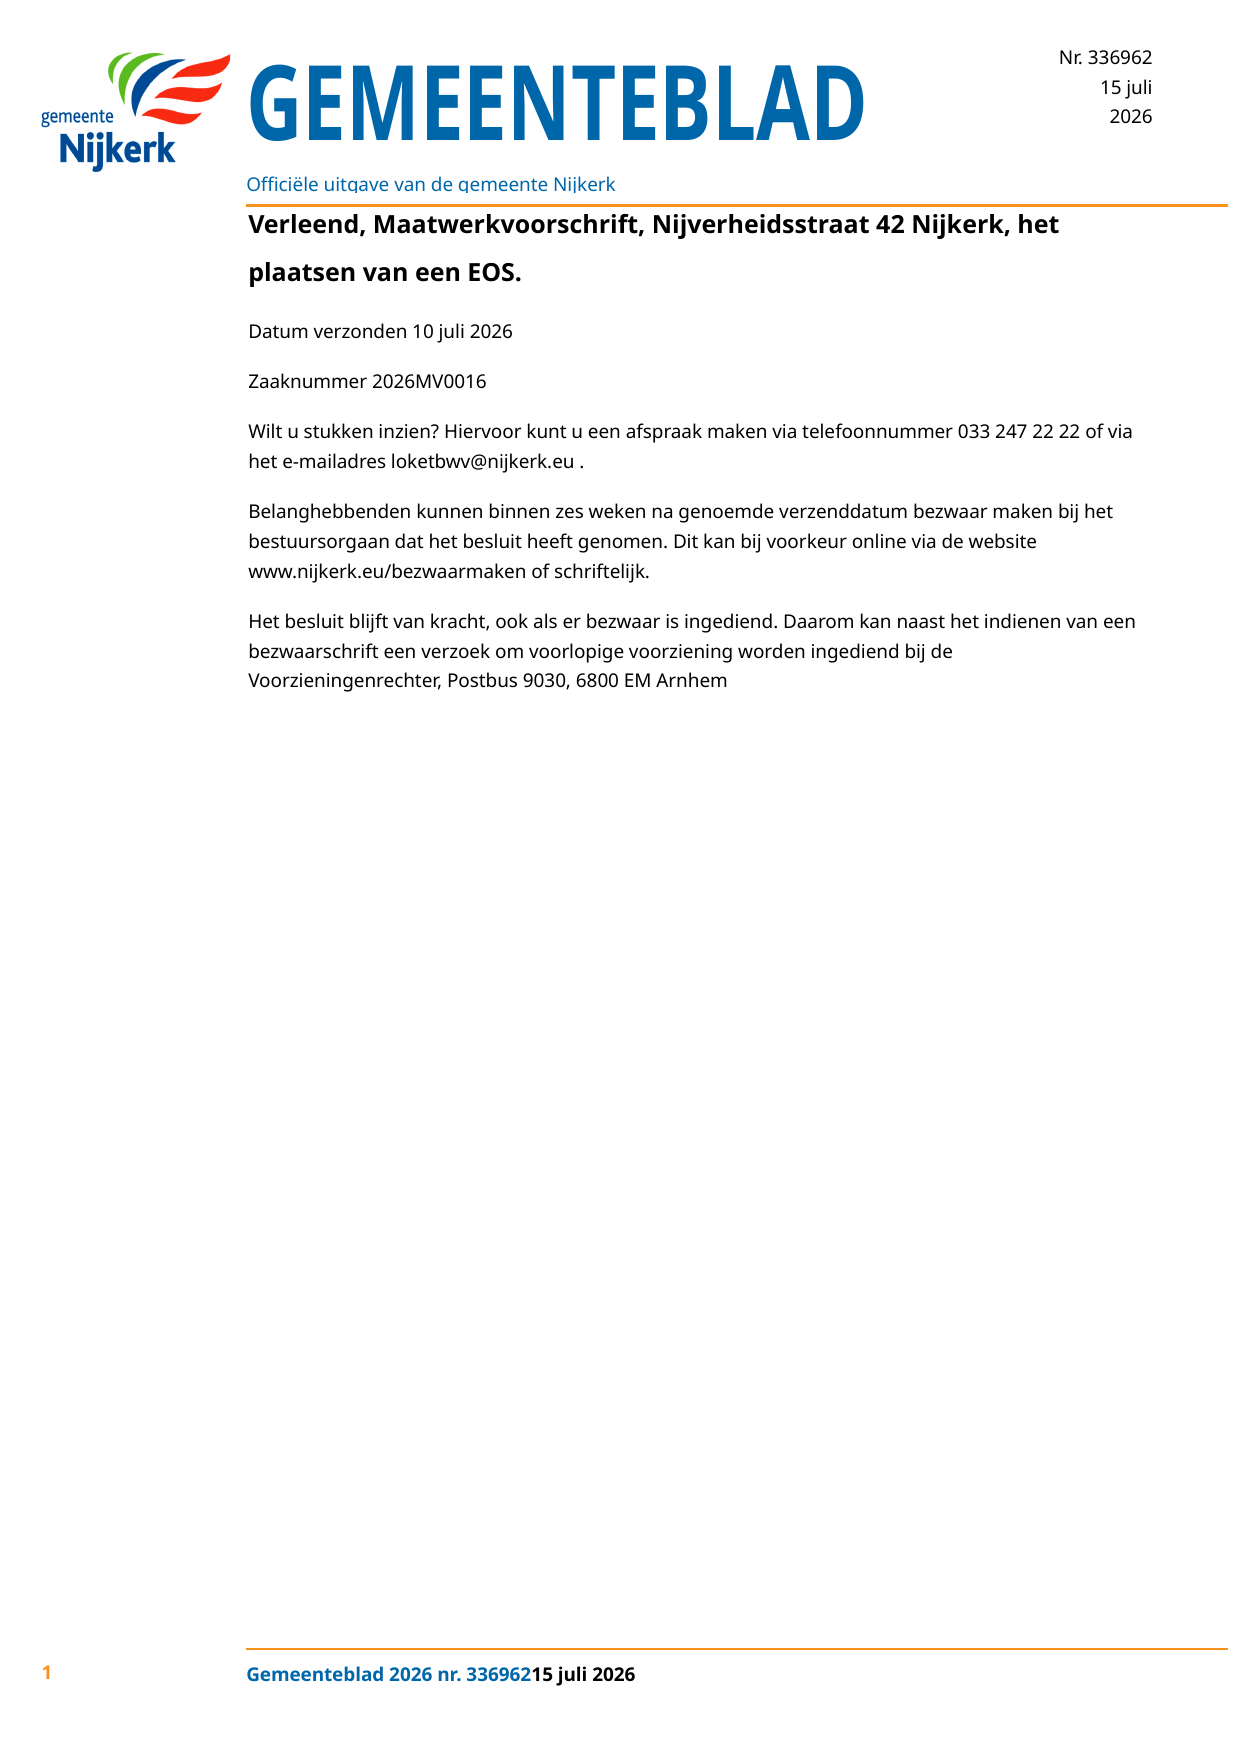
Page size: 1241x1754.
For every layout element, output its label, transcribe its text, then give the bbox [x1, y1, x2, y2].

text Wilt u stukken inzien? Hiervoor kunt u een afspraak maken via telefoonnummer 033 247 22 22 of via het e-mailadres loketbwv@nijkerk.eu . [248, 419, 1152, 474]
picture [41, 47, 231, 172]
text Het besluit blijft van kracht, ook als er bezwaar is ingediend. Daarom kan naast het indienen van een bezwaarschrift een verzoek om voorlopige voorziening worden ingediend bij de Voorzieningenrechter, Postbus 9030, 6800 EM Arnhem [248, 608, 1152, 693]
text Belanghebbenden kunnen binnen zes weken na genoemde verzenddatum bezwaar maken bij het bestuursorgaan dat het besluit heeft genomen. Dit kan bij voorkeur online via de website www.nijkerk.eu/bezwaarmaken of schriftelijk. [248, 499, 1152, 584]
text Verleend, Maatwerkvoorschrift, Nijverheidsstraat 42 Nijkerk, het plaatsen van een EOS. [248, 207, 1152, 288]
text Zaaknummer 2026MV0016 [248, 368, 1152, 394]
text Datum verzonden 10 juli 2026 [248, 318, 1152, 344]
